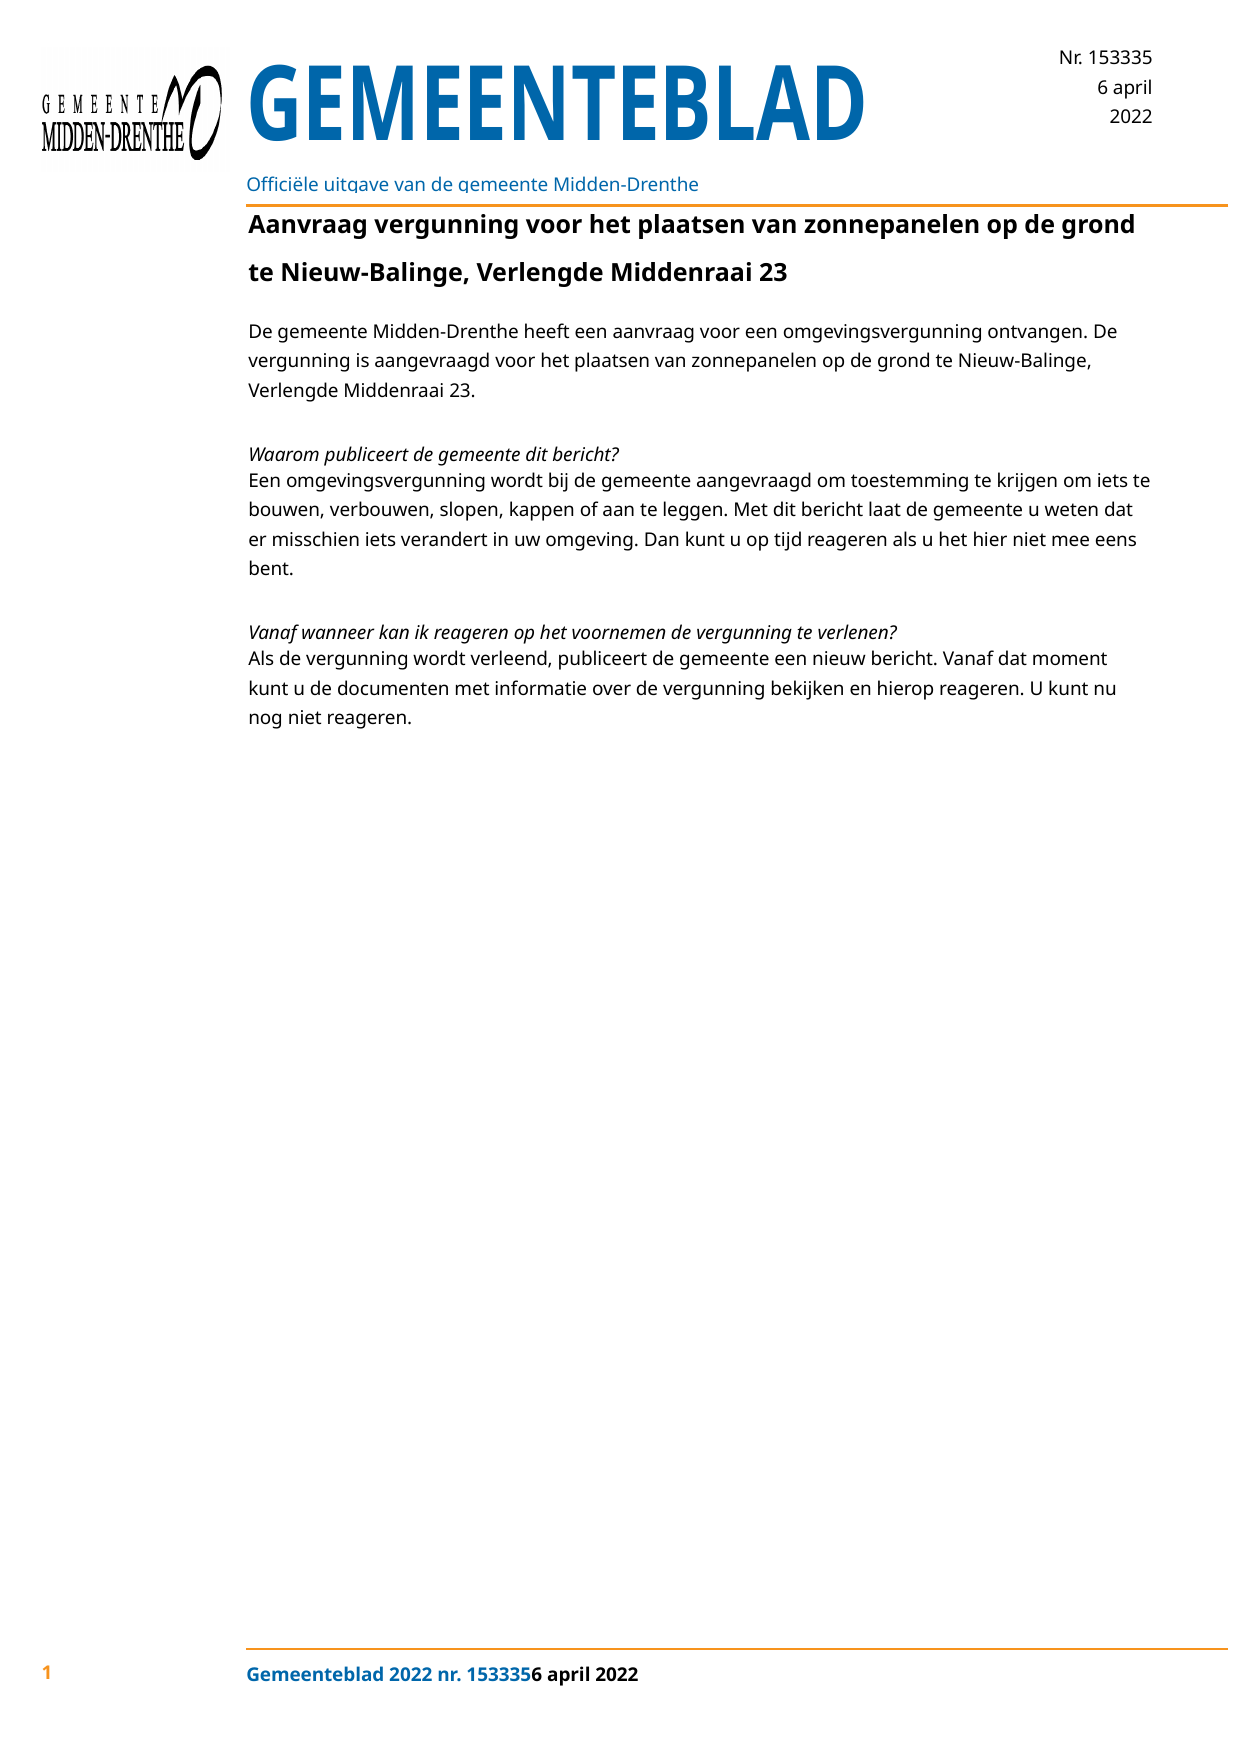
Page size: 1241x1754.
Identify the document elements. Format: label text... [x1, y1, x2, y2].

text De gemeente Midden-Drenthe heeft een aanvraag voor een omgevingsvergunning ontvangen. De vergunning is aangevraagd voor het plaatsen van zonnepanelen op de grond te Nieuw-Balinge, Verlengde Middenraai 23. [248, 318, 1152, 403]
text Waarom publiceert de gemeente dit bericht? [248, 441, 1152, 467]
text Vanaf wanneer kan ik reageren op het voornemen de vergunning te verlenen? [248, 619, 1152, 645]
text Een omgevingsvergunning wordt bij de gemeente aangevraagd om toestemming te krijgen om iets te bouwen, verbouwen, slopen, kappen of aan te leggen. Met dit bericht laat de gemeente u weten dat er misschien iets verandert in uw omgeving. Dan kunt u op tijd reageren als u het hier niet mee eens bent. [248, 467, 1152, 581]
picture [41, 47, 231, 172]
text Aanvraag vergunning voor het plaatsen van zonnepanelen op de grond te Nieuw-Balinge, Verlengde Middenraai 23 [248, 207, 1152, 288]
text Als de vergunning wordt verleend, publiceert de gemeente een nieuw bericht. Vanaf dat moment kunt u de documenten met informatie over de vergunning bekijken en hierop reageren. U kunt nu nog niet reageren. [248, 645, 1152, 730]
